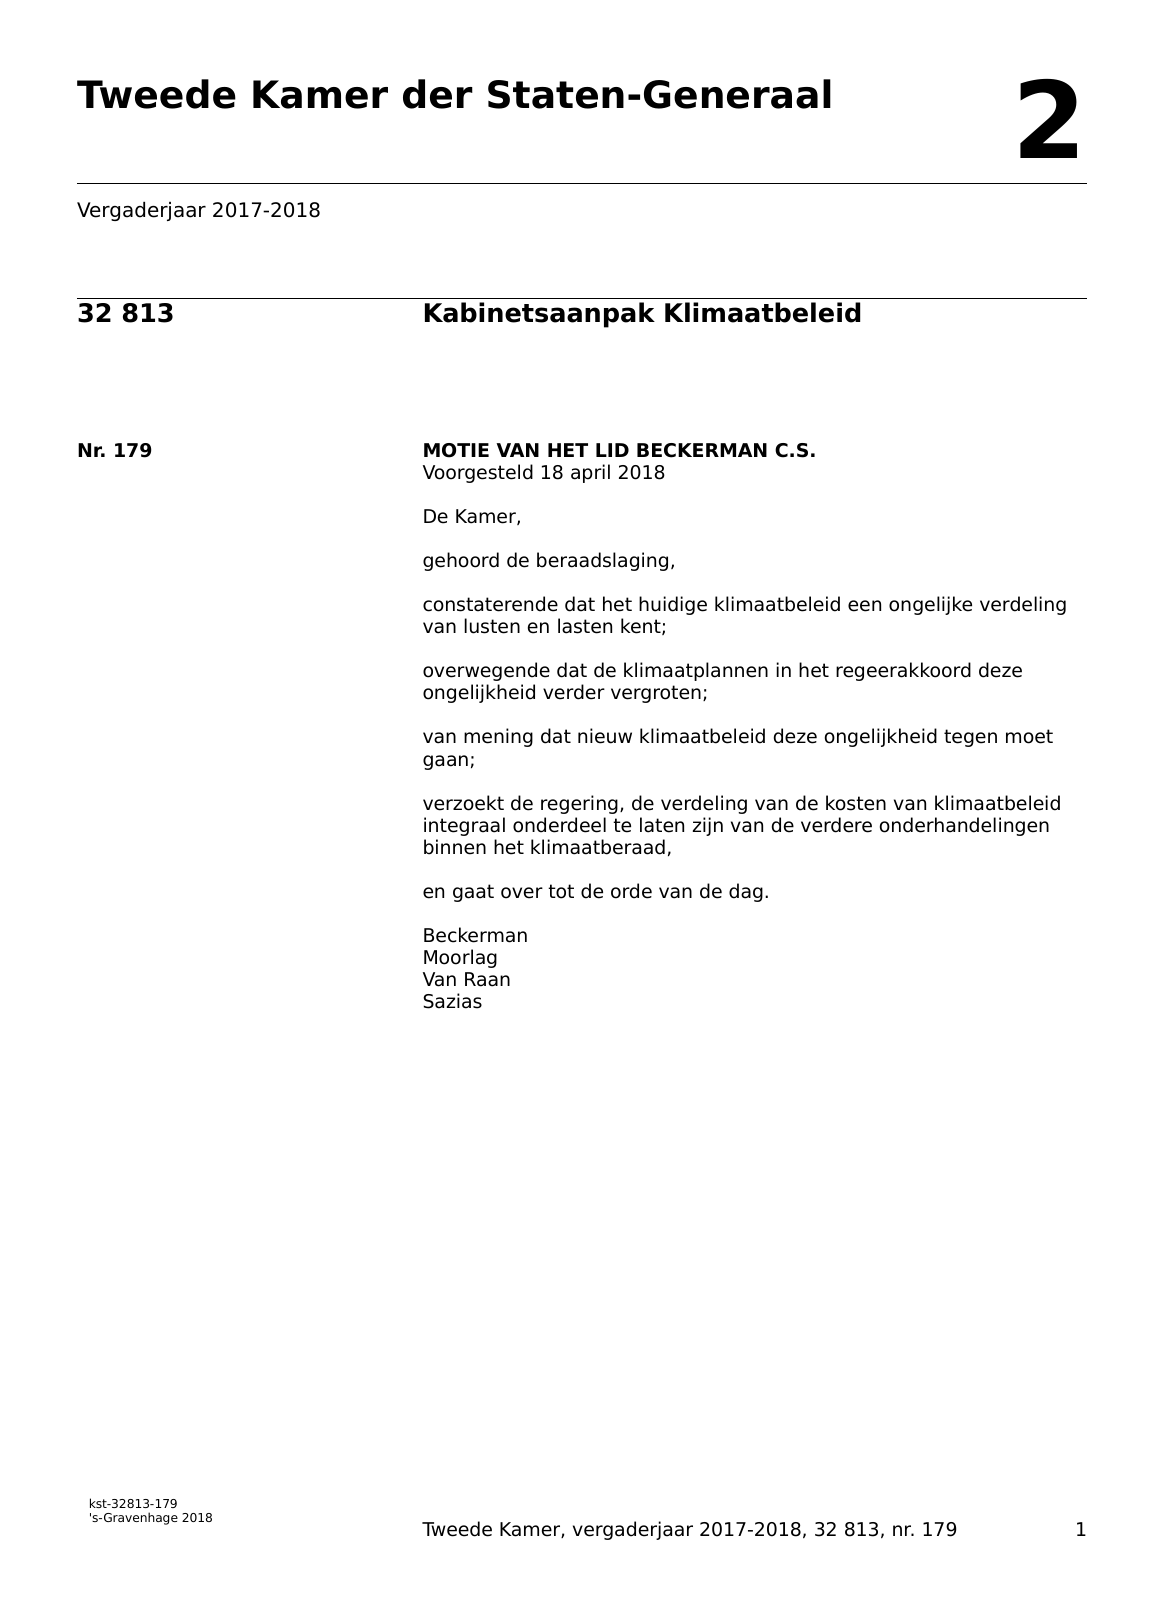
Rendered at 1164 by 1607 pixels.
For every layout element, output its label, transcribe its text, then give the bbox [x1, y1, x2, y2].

text 's-Gravenhage 2018 [88, 1511, 323, 1525]
text Beckerman [422, 925, 1087, 947]
table_cell Vergaderjaar 2017-2018 [77, 184, 1087, 298]
text overwegende dat de klimaatplannen in het regeerakkoord deze ongelijkheid verder vergroten; [422, 660, 1087, 704]
subtitle 32 813 Kabinetsaanpak Klimaatbeleid [77, 299, 1087, 329]
text Van Raan [422, 969, 1087, 991]
text gehoord de beraadslaging, [422, 550, 1087, 572]
text Moorlag [422, 947, 1087, 969]
text Sazias [422, 991, 1087, 1013]
text verzoekt de regering, de verdeling van de kosten van klimaatbeleid integraal onderdeel te laten zijn van de verdere onderhandelingen binnen het klimaatberaad, [422, 793, 1087, 858]
table_header 2 [886, 59, 1087, 183]
text De Kamer, [422, 506, 1087, 528]
text constaterende dat het huidige klimaatbeleid een ongelijke verdeling van lusten en lasten kent; [422, 594, 1087, 638]
text en gaat over tot de orde van de dag. [422, 881, 1087, 903]
subtitle Nr. 179 MOTIE VAN HET LID BECKERMAN C.S. [77, 440, 1087, 462]
text kst-32813-179 [88, 1497, 323, 1511]
table_header Tweede Kamer der Staten-Generaal [77, 59, 886, 183]
text Voorgesteld 18 april 2018 [422, 462, 1087, 484]
text van mening dat nieuw klimaatbeleid deze ongelijkheid tegen moet gaan; [422, 726, 1087, 770]
